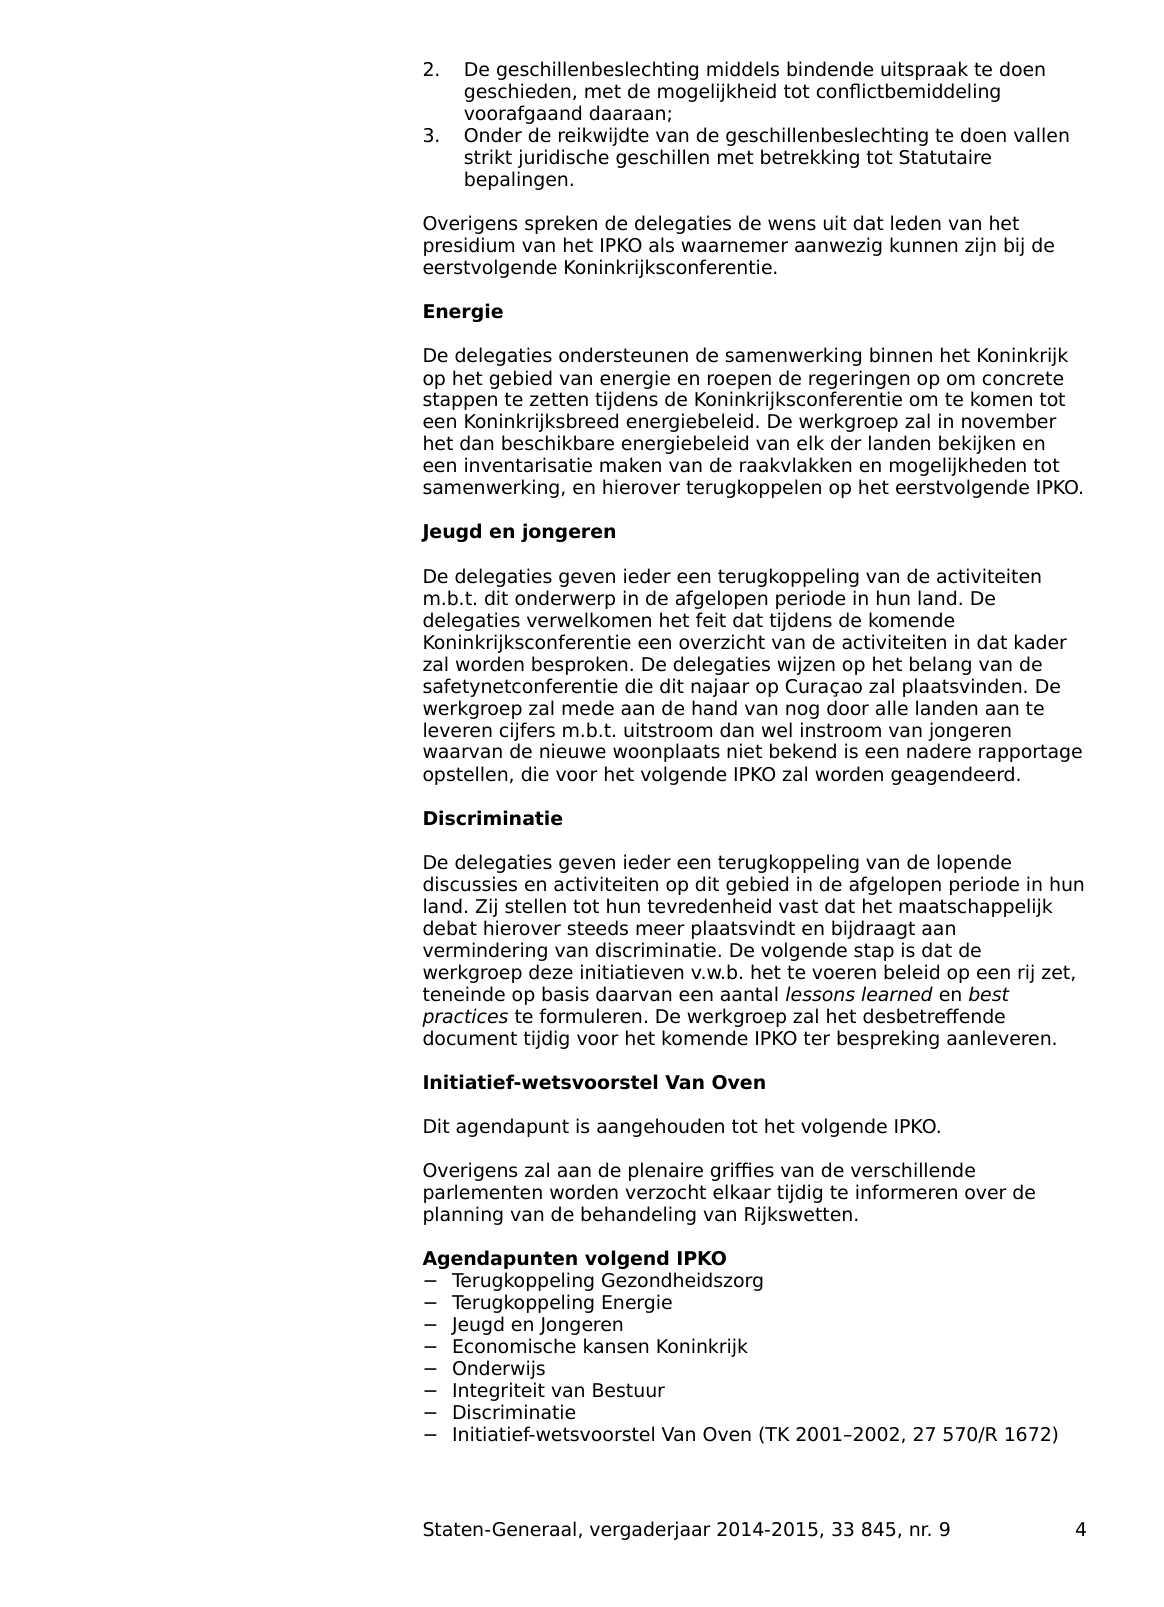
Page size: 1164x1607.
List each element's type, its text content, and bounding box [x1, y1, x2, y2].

text − Onderwijs [422, 1358, 1087, 1380]
subtitle Jeugd en jongeren [422, 521, 1087, 543]
text 3. Onder de reikwijdte van de geschillenbeslechting te doen vallen strikt juridische geschillen met betrekking tot Statutaire bepalingen. [422, 125, 1087, 191]
text − Terugkoppeling Gezondheidszorg [422, 1270, 1087, 1292]
text Overigens spreken de delegaties de wens uit dat leden van het presidium van het IPKO als waarnemer aanwezig kunnen zijn bij de eerstvolgende Koninkrijksconferentie. [422, 213, 1087, 279]
text Dit agendapunt is aangehouden tot het volgende IPKO. [422, 1116, 1087, 1138]
text De delegaties geven ieder een terugkoppeling van de activiteiten m.b.t. dit onderwerp in de afgelopen periode in hun land. De delegaties verwelkomen het feit dat tijdens de komende Koninkrijksconferentie een overzicht van de activiteiten in dat kader zal worden besproken. De delegaties wijzen op het belang van de safetynetconferentie die dit najaar op Curaçao zal plaatsvinden. De werkgroep zal mede aan de hand van nog door alle landen aan te leveren cijfers m.b.t. uitstroom dan wel instroom van jongeren waarvan de nieuwe woonplaats niet bekend is een nadere rapportage opstellen, die voor het volgende IPKO zal worden geagendeerd. [422, 566, 1087, 785]
text − Jeugd en Jongeren [422, 1314, 1087, 1336]
subtitle Discriminatie [422, 808, 1087, 829]
text − Initiatief-wetsvoorstel Van Oven (TK 2001–2002, 27 570/R 1672) [422, 1424, 1087, 1446]
text − Integriteit van Bestuur [422, 1380, 1087, 1402]
text 2. De geschillenbeslechting middels bindende uitspraak te doen geschieden, met de mogelijkheid tot conflictbemiddeling voorafgaand daaraan; [422, 59, 1087, 125]
subtitle Energie [422, 301, 1087, 323]
text De delegaties ondersteunen de samenwerking binnen het Koninkrijk op het gebied van energie en roepen de regeringen op om concrete stappen te zetten tijdens de Koninkrijksconferentie om te komen tot een Koninkrijksbreed energiebeleid. De werkgroep zal in november het dan beschikbare energiebeleid van elk der landen bekijken en een inventarisatie maken van de raakvlakken en mogelijkheden tot samenwerking, en hierover terugkoppelen op het eerstvolgende IPKO. [422, 345, 1087, 499]
text − Economische kansen Koninkrijk [422, 1336, 1087, 1358]
subtitle Initiatief-wetsvoorstel Van Oven [422, 1072, 1087, 1094]
text De delegaties geven ieder een terugkoppeling van de lopende discussies en activiteiten op dit gebied in de afgelopen periode in hun land. Zij stellen tot hun tevredenheid vast dat het maatschappelijk debat hierover steeds meer plaatsvindt en bijdraagt aan vermindering van discriminatie. De volgende stap is dat de werkgroep deze initiatieven v.w.b. het te voeren beleid op een rij zet, teneinde op basis daarvan een aantal lessons learned en best practices te formuleren. De werkgroep zal het desbetreffende document tijdig voor het komende IPKO ter bespreking aanleveren. [422, 852, 1087, 1049]
subtitle Agendapunten volgend IPKO [422, 1248, 1087, 1270]
text − Discriminatie [422, 1402, 1087, 1424]
text Overigens zal aan de plenaire griffies van de verschillende parlementen worden verzocht elkaar tijdig te informeren over de planning van de behandeling van Rijkswetten. [422, 1160, 1087, 1226]
text − Terugkoppeling Energie [422, 1292, 1087, 1314]
